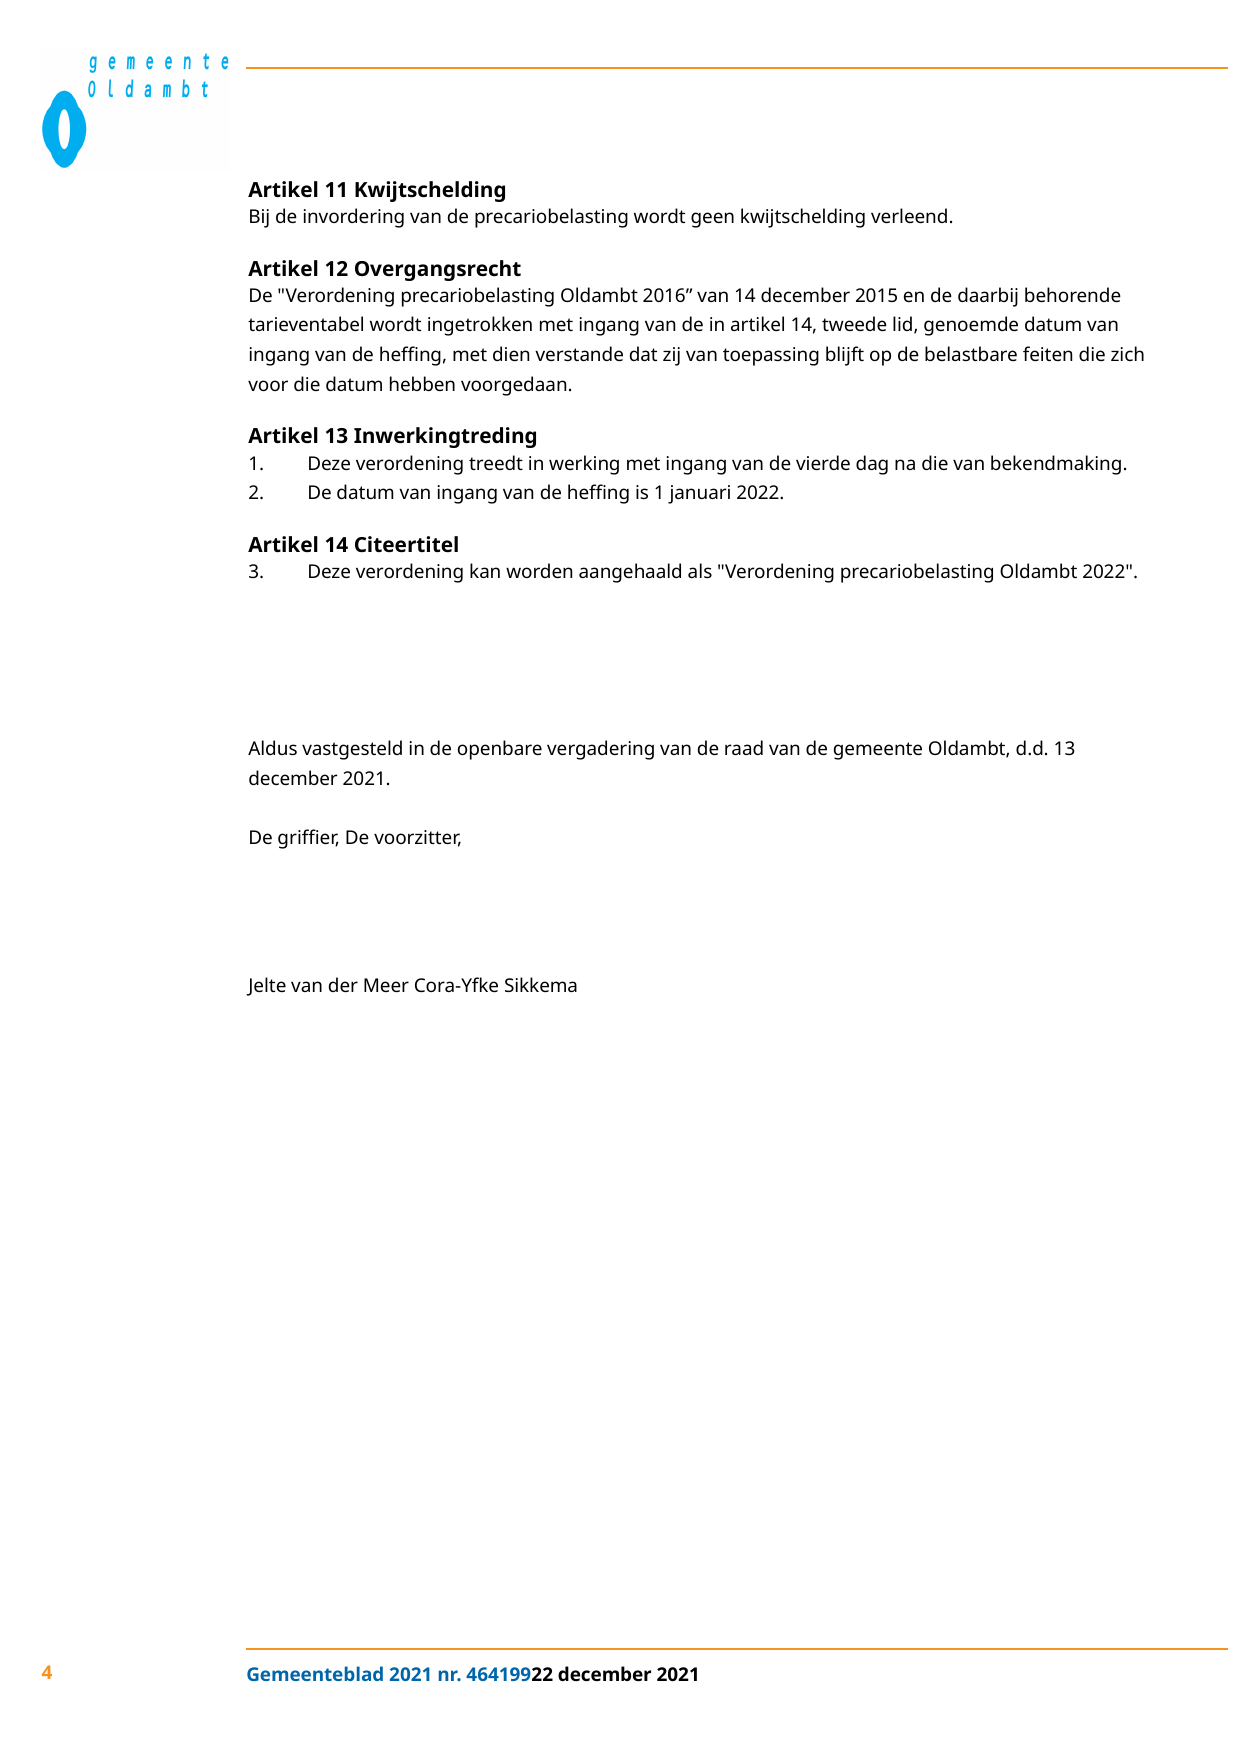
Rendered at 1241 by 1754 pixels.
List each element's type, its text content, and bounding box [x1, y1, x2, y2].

list Deze verordening treedt in werking met ingang van de vierde dag na die van bekendmaking. [248, 450, 1152, 475]
text Artikel 11 Kwijtschelding [248, 175, 1152, 203]
text Artikel 14 Citeertitel [248, 530, 1152, 558]
text Artikel 12 Overgangsrecht [248, 254, 1152, 282]
text Aldus vastgesteld in de openbare vergadering van de raad van de gemeente Oldambt, d.d. 13 december 2021. [248, 736, 1152, 791]
text Artikel 13 Inwerkingtreding [248, 421, 1152, 450]
text De griffier, De voorzitter, [248, 824, 1152, 850]
text De "Verordening precariobelasting Oldambt 2016” van 14 december 2015 en de daarbij behorende tarieventabel wordt ingetrokken met ingang van de in artikel 14, tweede lid, genoemde datum van ingang van de heffing, met dien verstande dat zij van toepassing blijft op de belastbare feiten die zich voor die datum hebben voorgedaan. [248, 282, 1152, 397]
text Jelte van der Meer Cora-Yfke Sikkema [248, 972, 1152, 998]
list De datum van ingang van de heffing is 1 januari 2022. [248, 479, 1152, 505]
picture [41, 47, 231, 172]
text Bij de invordering van de precariobelasting wordt geen kwijtschelding verleend. [248, 203, 1152, 229]
list Deze verordening kan worden aangehaald als "Verordening precariobelasting Oldambt 2022". [248, 558, 1152, 584]
